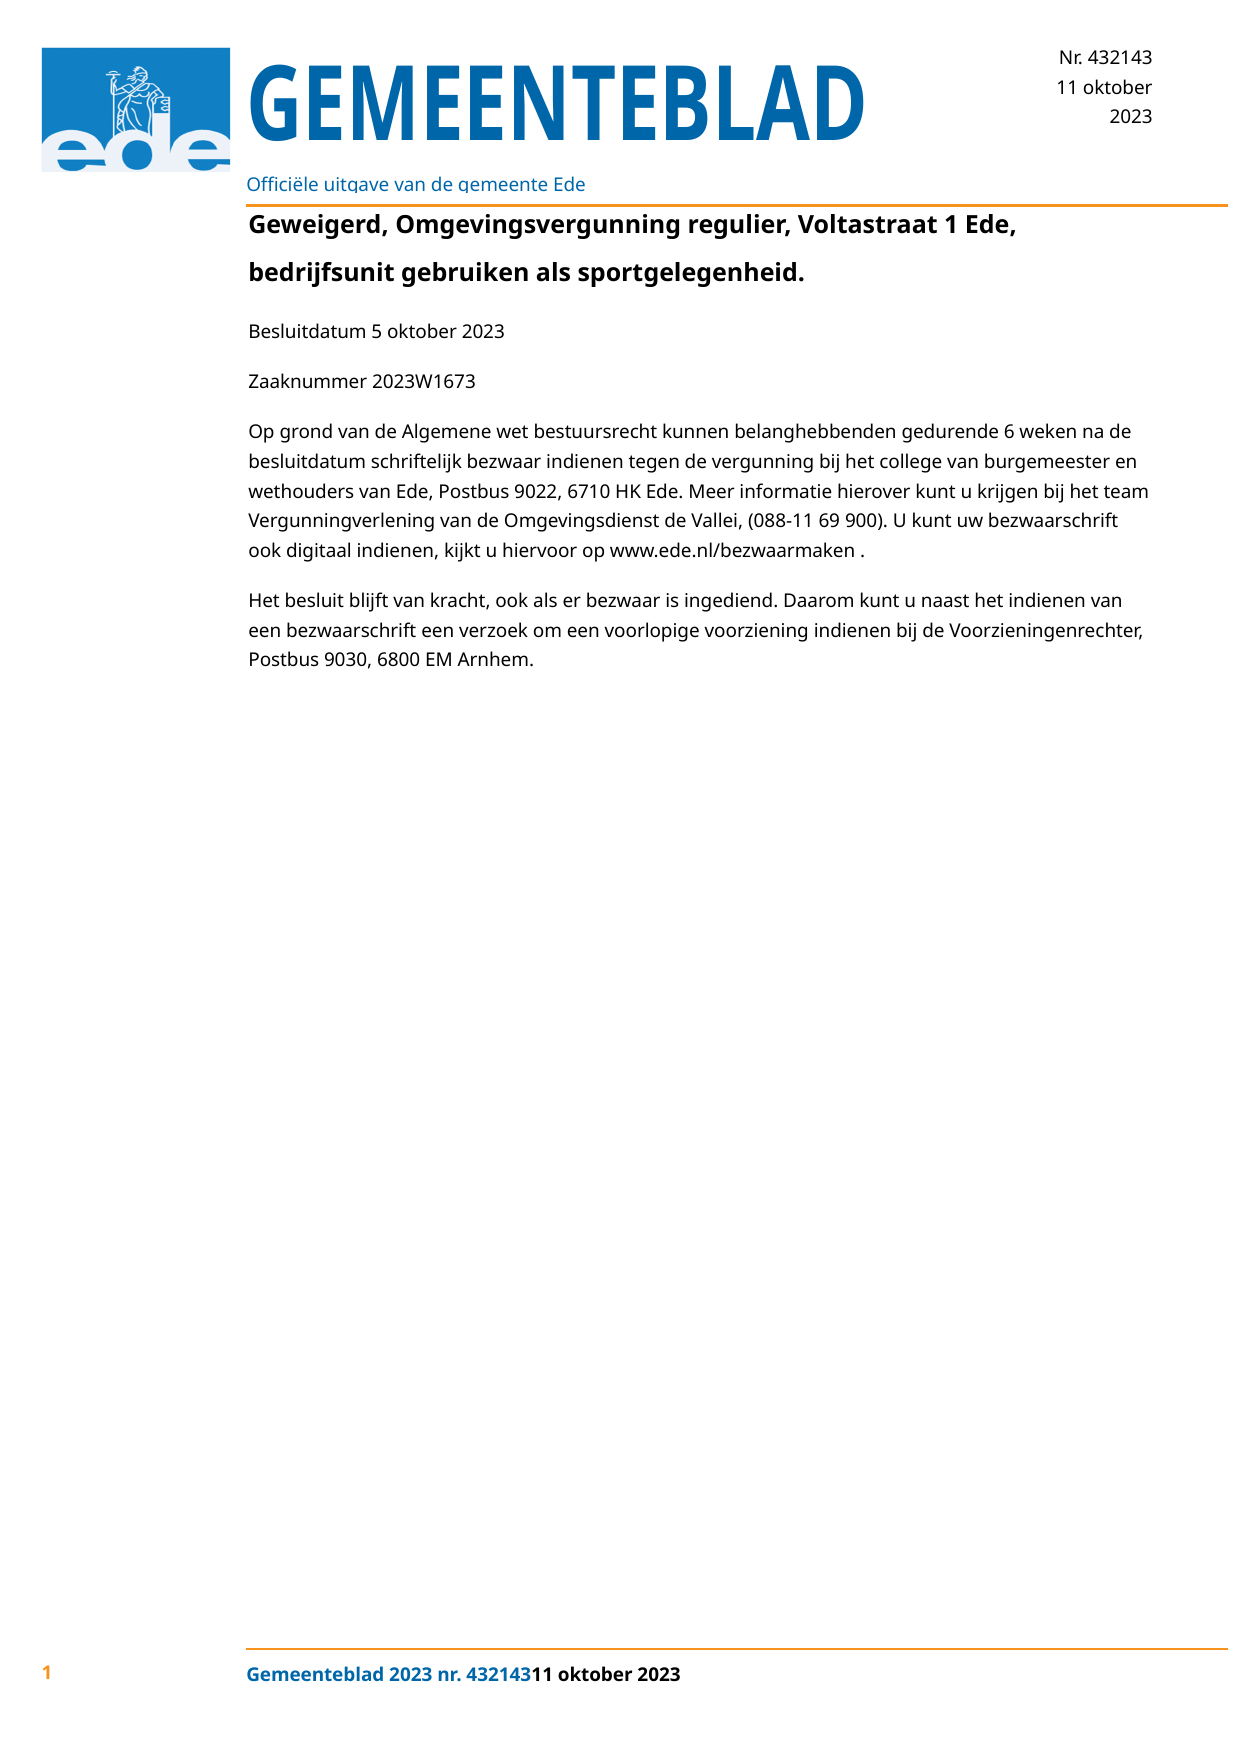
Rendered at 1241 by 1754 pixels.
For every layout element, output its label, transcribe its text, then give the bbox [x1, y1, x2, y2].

text Op grond van de Algemene wet bestuursrecht kunnen belanghebbenden gedurende 6 weken na de besluitdatum schriftelijk bezwaar indienen tegen de vergunning bij het college van burgemeester en wethouders van Ede, Postbus 9022, 6710 HK Ede. Meer informatie hierover kunt u krijgen bij het team Vergunningverlening van de Omgevingsdienst de Vallei, (088-11 69 900). U kunt uw bezwaarschrift ook digitaal indienen, kijkt u hiervoor op www.ede.nl/bezwaarmaken . [248, 419, 1152, 563]
text Besluitdatum 5 oktober 2023 [248, 318, 1152, 344]
text Zaaknummer 2023W1673 [248, 368, 1152, 394]
text Het besluit blijft van kracht, ook als er bezwaar is ingediend. Daarom kunt u naast het indienen van een bezwaarschrift een verzoek om een voorlopige voorziening indienen bij de Voorzieningenrechter, Postbus 9030, 6800 EM Arnhem. [248, 587, 1152, 672]
text Geweigerd, Omgevingsvergunning regulier, Voltastraat 1 Ede, bedrijfsunit gebruiken als sportgelegenheid. [248, 207, 1152, 288]
picture [41, 47, 231, 172]
